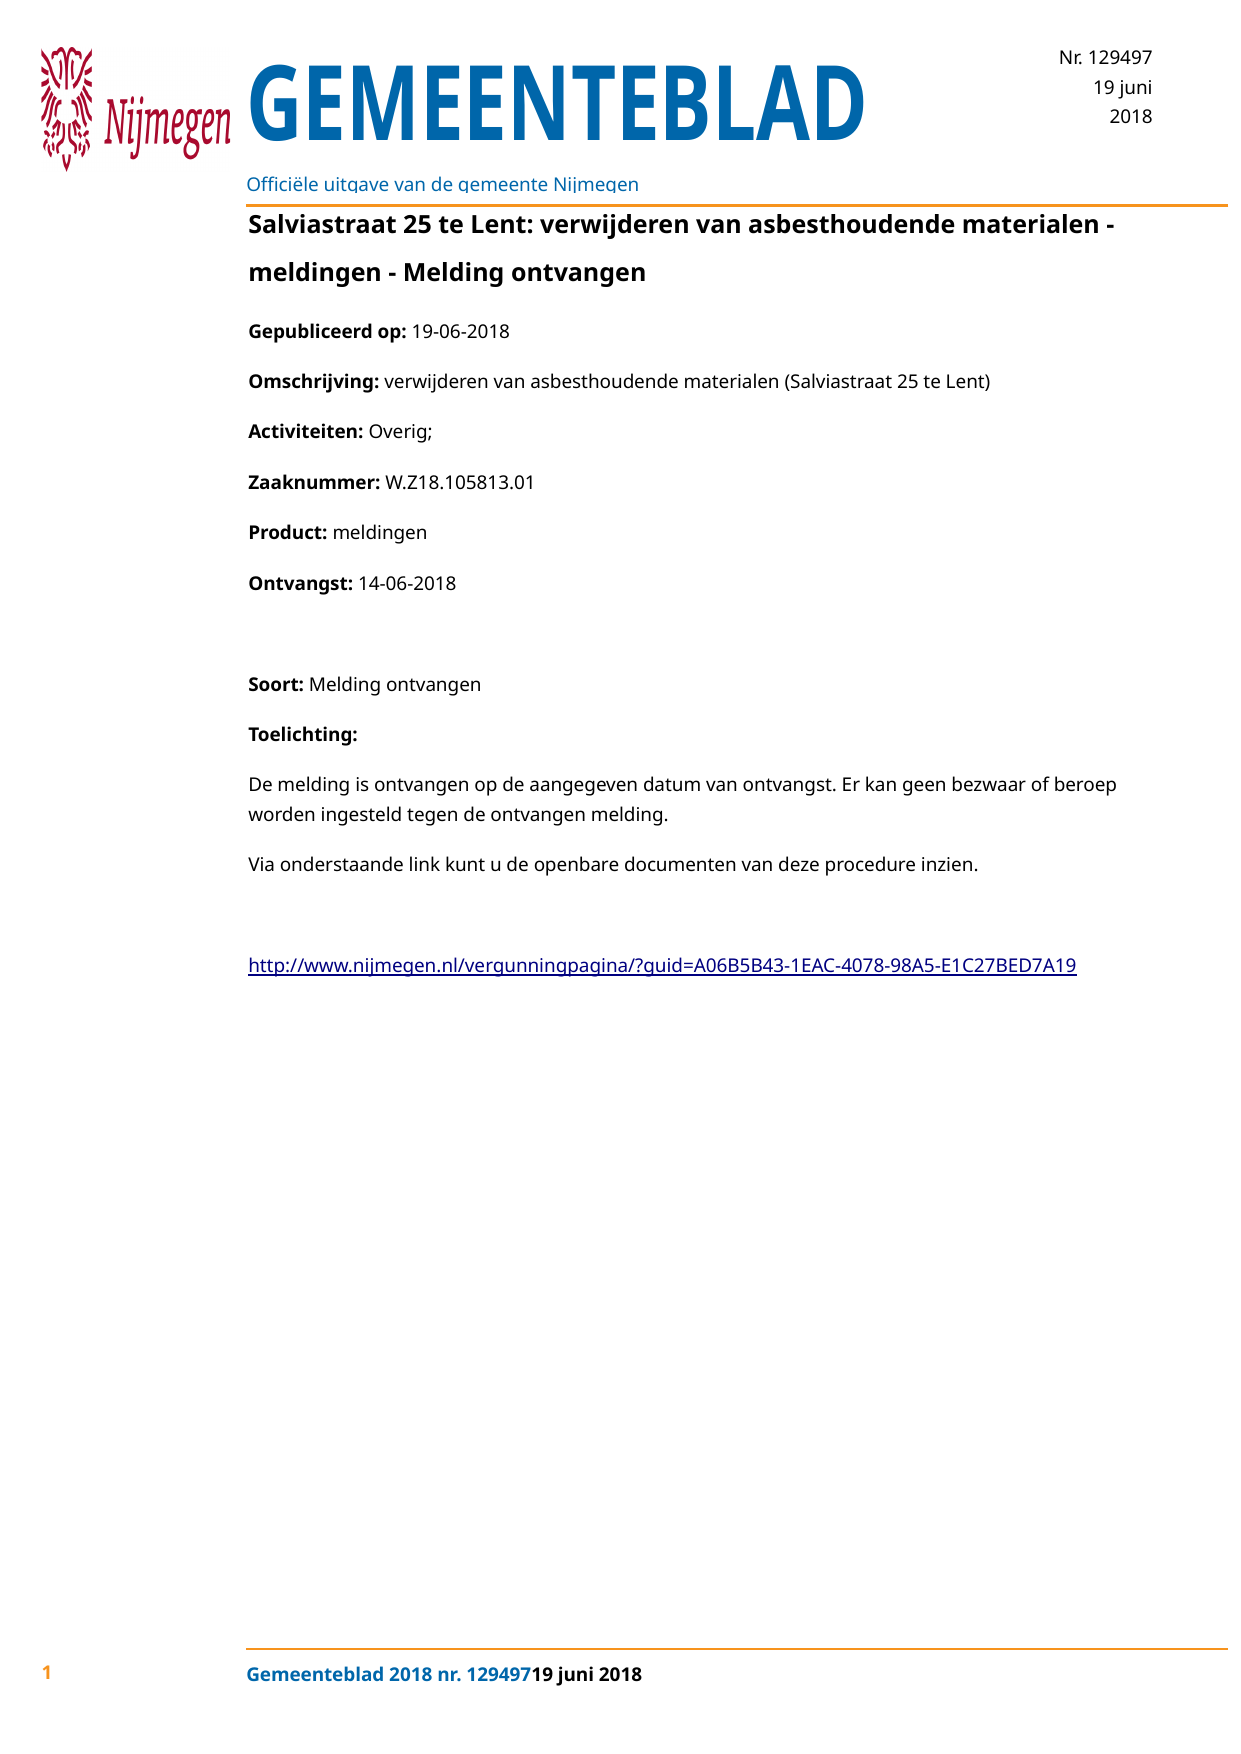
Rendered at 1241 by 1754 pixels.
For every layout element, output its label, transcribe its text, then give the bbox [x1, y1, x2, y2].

text Salviastraat 25 te Lent: verwijderen van asbesthoudende materialen - meldingen - Melding ontvangen [248, 207, 1152, 288]
text Gepubliceerd op: 19-06-2018 [248, 318, 1152, 344]
text Toelichting: [248, 721, 1152, 747]
text Via onderstaande link kunt u de openbare documenten van deze procedure inzien. [248, 852, 1152, 877]
text De melding is ontvangen op de aangegeven datum van ontvangst. Er kan geen bezwaar of beroep worden ingesteld tegen de ontvangen melding. [248, 772, 1152, 827]
text http://www.nijmegen.nl/vergunningpagina/?guid=A06B5B43-1EAC-4078-98A5-E1C27BED7A19 [248, 952, 1152, 978]
picture [41, 47, 231, 172]
text Activiteiten: Overig; [248, 419, 1152, 444]
text Zaaknummer: W.Z18.105813.01 [248, 469, 1152, 495]
text Product: meldingen [248, 519, 1152, 545]
text Ontvangst: 14-06-2018 [248, 570, 1152, 596]
text Omschrijving: verwijderen van asbesthoudende materialen (Salviastraat 25 te Lent) [248, 368, 1152, 394]
text Soort: Melding ontvangen [248, 671, 1152, 697]
